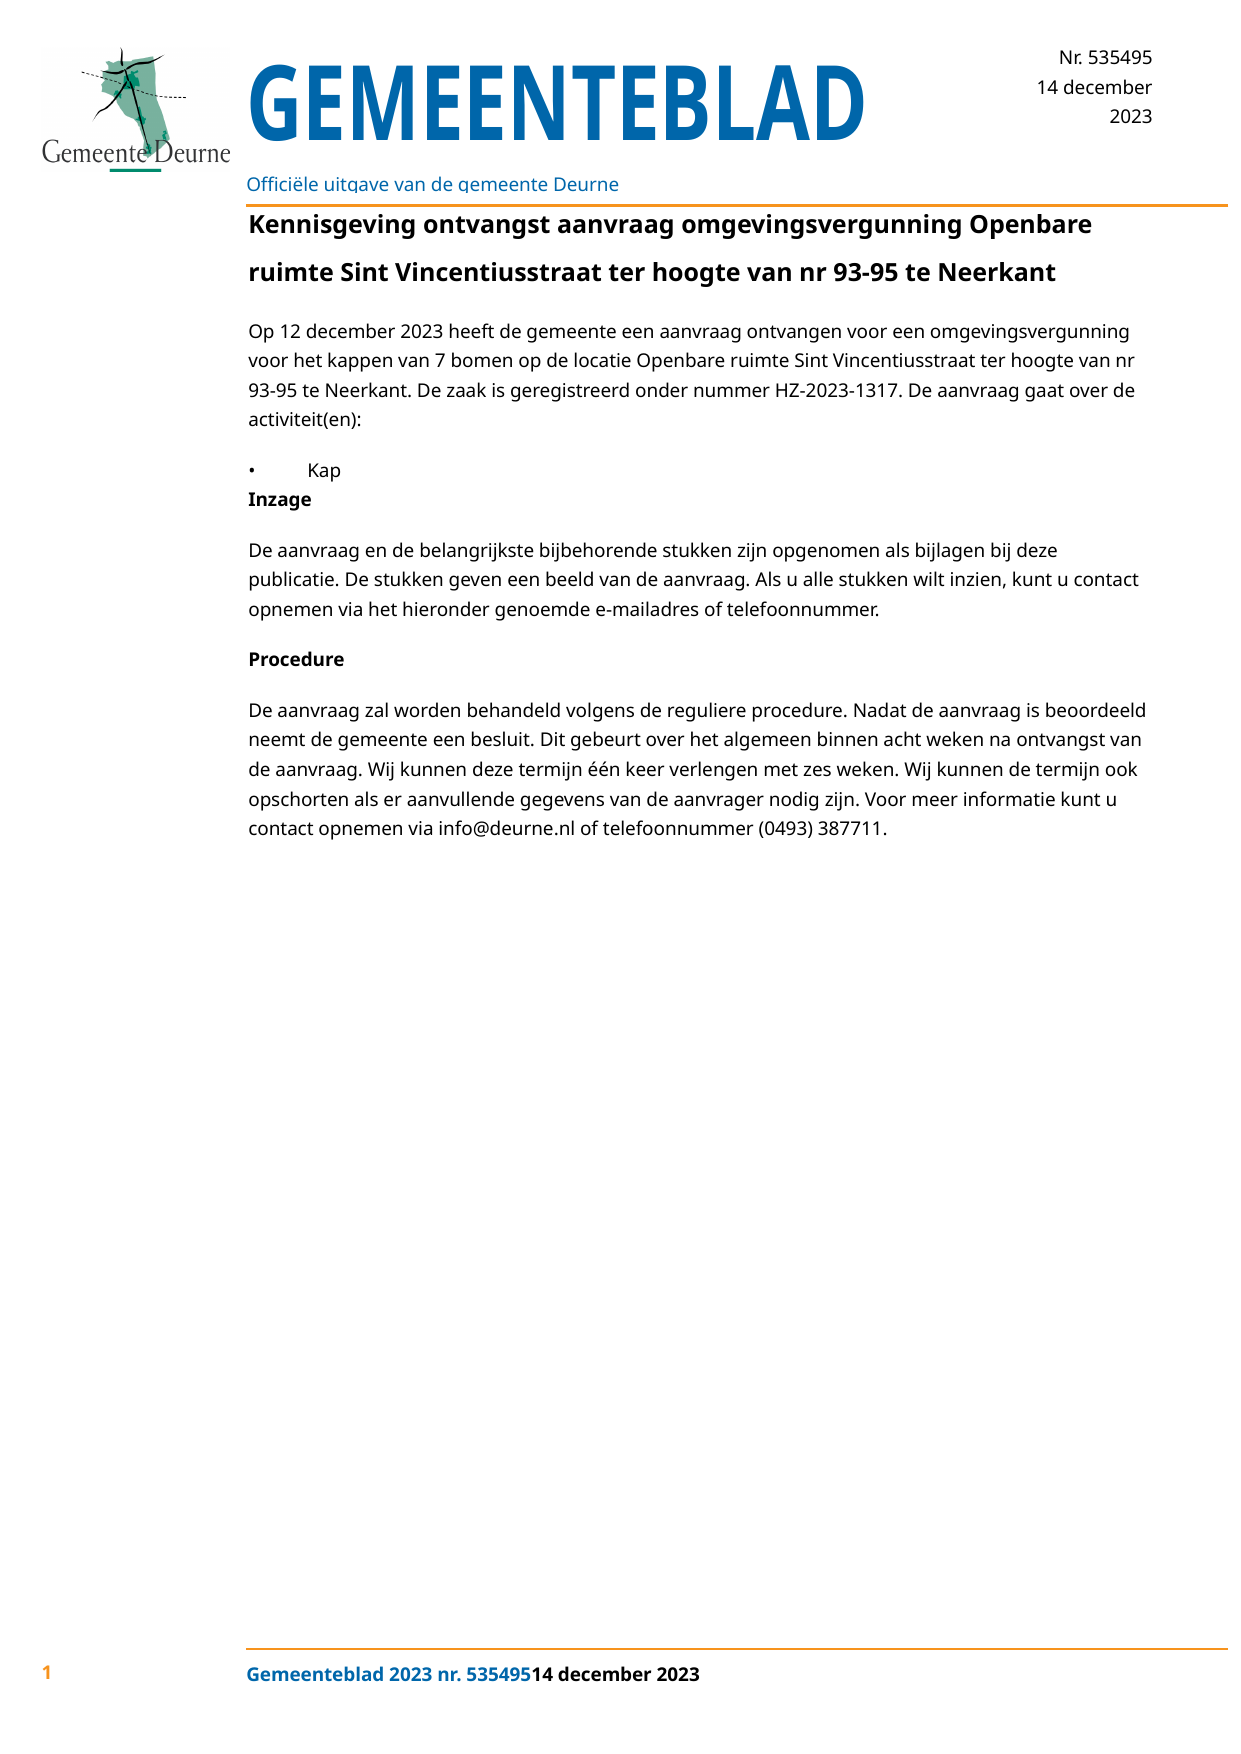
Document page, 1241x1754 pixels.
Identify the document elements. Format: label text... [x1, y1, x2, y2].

text Op 12 december 2023 heeft de gemeente een aanvraag ontvangen voor een omgevingsvergunning voor het kappen van 7 bomen op de locatie Openbare ruimte Sint Vincentiusstraat ter hoogte van nr 93-95 te Neerkant. De zaak is geregistreerd onder nummer HZ-2023-1317. De aanvraag gaat over de activiteit(en): [248, 318, 1152, 432]
text Procedure [248, 647, 1152, 672]
text Kennisgeving ontvangst aanvraag omgevingsvergunning Openbare ruimte Sint Vincentiusstraat ter hoogte van nr 93-95 te Neerkant [248, 207, 1152, 288]
list Kap [248, 457, 1152, 483]
text De aanvraag en de belangrijkste bijbehorende stukken zijn opgenomen als bijlagen bij deze publicatie. De stukken geven een beeld van de aanvraag. Als u alle stukken wilt inzien, kunt u contact opnemen via het hieronder genoemde e-mailadres of telefoonnummer. [248, 537, 1152, 622]
text Inzage [248, 487, 1152, 512]
picture [41, 47, 231, 172]
text De aanvraag zal worden behandeld volgens de reguliere procedure. Nadat de aanvraag is beoordeeld neemt de gemeente een besluit. Dit gebeurt over het algemeen binnen acht weken na ontvangst van de aanvraag. Wij kunnen deze termijn één keer verlengen met zes weken. Wij kunnen de termijn ook opschorten als er aanvullende gegevens van de aanvrager nodig zijn. Voor meer informatie kunt u contact opnemen via info@deurne.nl of telefoonnummer (0493) 387711. [248, 697, 1152, 841]
